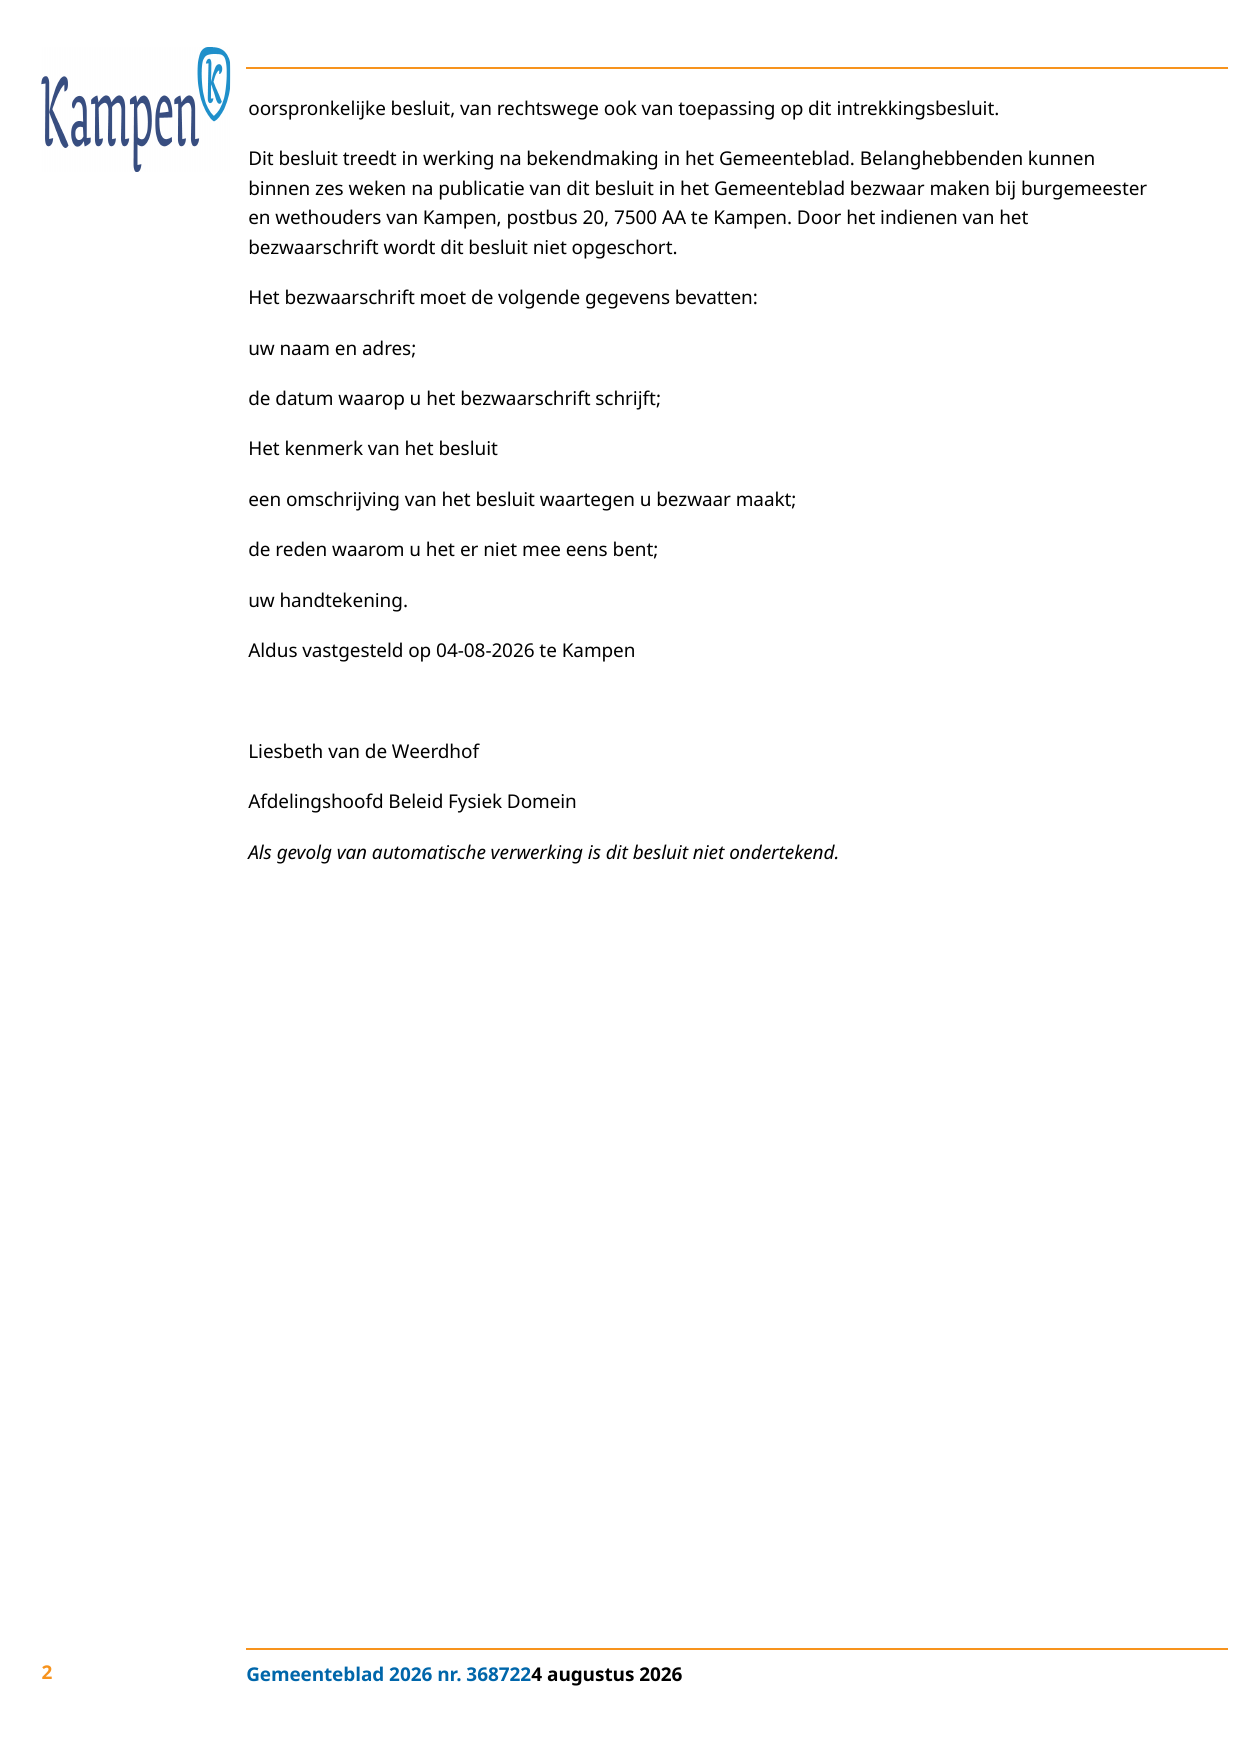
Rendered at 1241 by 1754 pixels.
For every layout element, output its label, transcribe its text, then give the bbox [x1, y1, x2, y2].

text Dit besluit treedt in werking na bekendmaking in het Gemeenteblad. Belanghebbenden kunnen binnen zes weken na publicatie van dit besluit in het Gemeenteblad bezwaar maken bij burgemeester en wethouders van Kampen, postbus 20, 7500 AA te Kampen. Door het indienen van het bezwaarschrift wordt dit besluit niet opgeschort. [248, 145, 1152, 260]
text Als gevolg van automatische verwerking is dit besluit niet ondertekend. [248, 839, 1152, 865]
text oorspronkelijke besluit, van rechtswege ook van toepassing op dit intrekkingsbesluit. [248, 95, 1152, 121]
text Aldus vastgesteld op 04-08-2026 te Kampen [248, 637, 1152, 663]
text Het kenmerk van het besluit [248, 436, 1152, 461]
text de reden waarom u het er niet mee eens bent; [248, 536, 1152, 562]
text Liesbeth van de Weerdhof [248, 738, 1152, 764]
text Afdelingshoofd Beleid Fysiek Domein [248, 788, 1152, 814]
text Het bezwaarschrift moet de volgende gegevens bevatten: [248, 284, 1152, 310]
text uw naam en adres; [248, 335, 1152, 361]
text een omschrijving van het besluit waartegen u bezwaar maakt; [248, 486, 1152, 512]
text uw handtekening. [248, 587, 1152, 613]
picture [41, 47, 231, 172]
text de datum waarop u het bezwaarschrift schrijft; [248, 385, 1152, 411]
